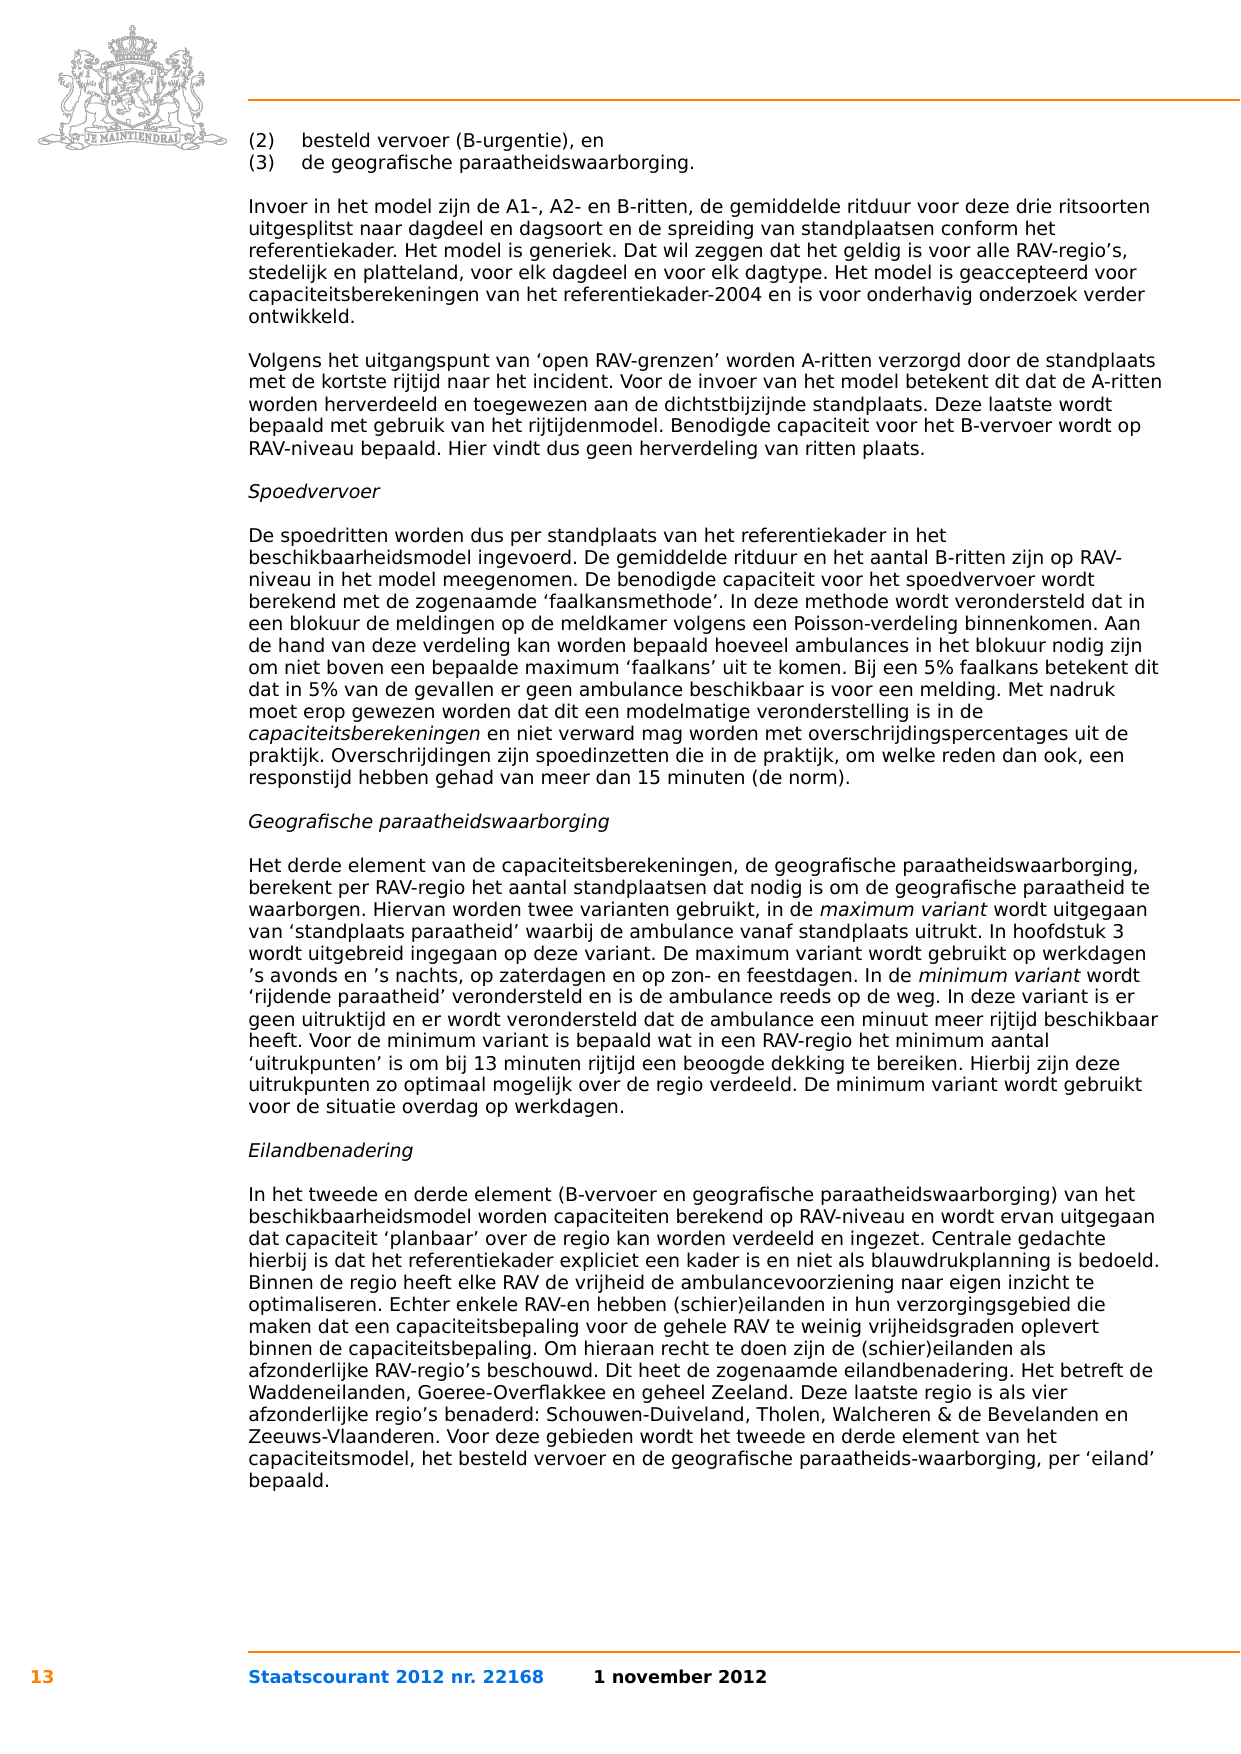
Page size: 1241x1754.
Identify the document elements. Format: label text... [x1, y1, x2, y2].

text De spoedritten worden dus per standplaats van het referentiekader in het beschikbaarheidsmodel ingevoerd. De gemiddelde ritduur en het aantal B-ritten zijn op RAV-niveau in het model meegenomen. De benodigde capaciteit voor het spoedvervoer wordt berekend met de zogenaamde ‘faalkansmethode’. In deze methode wordt verondersteld dat in een blokuur de meldingen op de meldkamer volgens een Poisson-verdeling binnenkomen. Aan de hand van deze verdeling kan worden bepaald hoeveel ambulances in het blokuur nodig zijn om niet boven een bepaalde maximum ‘faalkans’ uit te komen. Bij een 5% faalkans betekent dit dat in 5% van de gevallen er geen ambulance beschikbaar is voor een melding. Met nadruk moet erop gewezen worden dat dit een modelmatige veronderstelling is in de capaciteitsberekeningen en niet verward mag worden met overschrijdingspercentages uit de praktijk. Overschrijdingen zijn spoedinzetten die in de praktijk, om welke reden dan ook, een responstijd hebben gehad van meer dan 15 minuten (de norm). [248, 525, 1163, 789]
subtitle Geografische paraatheidswaarborging [248, 811, 1163, 833]
text In het tweede en derde element (B-vervoer en geografische paraatheidswaarborging) van het beschikbaarheidsmodel worden capaciteiten berekend op RAV-niveau en wordt ervan uitgegaan dat capaciteit ‘planbaar’ over de regio kan worden verdeeld en ingezet. Centrale gedachte hierbij is dat het referentiekader expliciet een kader is en niet als blauwdrukplanning is bedoeld. Binnen de regio heeft elke RAV de vrijheid de ambulancevoorziening naar eigen inzicht te optimaliseren. Echter enkele RAV-en hebben (schier)eilanden in hun verzorgingsgebied die maken dat een capaciteitsbepaling voor de gehele RAV te weinig vrijheidsgraden oplevert binnen de capaciteitsbepaling. Om hieraan recht te doen zijn de (schier)eilanden als afzonderlijke RAV-regio’s beschouwd. Dit heet de zogenaamde eilandbenadering. Het betreft de Waddeneilanden, Goeree-Overflakkee en geheel Zeeland. Deze laatste regio is als vier afzonderlijke regio’s benaderd: Schouwen-Duiveland, Tholen, Walcheren & de Bevelanden en Zeeuws-Vlaanderen. Voor deze gebieden wordt het tweede en derde element van het capaciteitsmodel, het besteld vervoer en de geografische paraatheids-waarborging, per ‘eiland’ bepaald. [248, 1184, 1163, 1492]
picture [38, 25, 227, 150]
text (2) besteld vervoer (B-urgentie), en [248, 130, 1163, 152]
text Volgens het uitgangspunt van ‘open RAV-grenzen’ worden A-ritten verzorgd door de standplaats met de kortste rijtijd naar het incident. Voor de invoer van het model betekent dit dat de A-ritten worden herverdeeld en toegewezen aan de dichtstbijzijnde standplaats. Deze laatste wordt bepaald met gebruik van het rijtijdenmodel. Benodigde capaciteit voor het B-vervoer wordt op RAV-niveau bepaald. Hier vindt dus geen herverdeling van ritten plaats. [248, 349, 1163, 459]
text Invoer in het model zijn de A1-, A2- en B-ritten, de gemiddelde ritduur voor deze drie ritsoorten uitgesplitst naar dagdeel en dagsoort en de spreiding van standplaatsen conform het referentiekader. Het model is generiek. Dat wil zeggen dat het geldig is voor alle RAV-regio’s, stedelijk en platteland, voor elk dagdeel en voor elk dagtype. Het model is geaccepteerd voor capaciteitsberekeningen van het referentiekader-2004 en is voor onderhavig onderzoek verder ontwikkeld. [248, 196, 1163, 328]
text (3) de geografische paraatheidswaarborging. [248, 152, 1163, 174]
text Het derde element van de capaciteitsberekeningen, de geografische paraatheidswaarborging, berekent per RAV-regio het aantal standplaatsen dat nodig is om de geografische paraatheid te waarborgen. Hiervan worden twee varianten gebruikt, in de maximum variant wordt uitgegaan van ‘standplaats paraatheid’ waarbij de ambulance vanaf standplaats uitrukt. In hoofdstuk 3 wordt uitgebreid ingegaan op deze variant. De maximum variant wordt gebruikt op werkdagen ’s avonds en ’s nachts, op zaterdagen en op zon- en feestdagen. In de minimum variant wordt ‘rijdende paraatheid’ verondersteld en is de ambulance reeds op de weg. In deze variant is er geen uitruktijd en er wordt verondersteld dat de ambulance een minuut meer rijtijd beschikbaar heeft. Voor de minimum variant is bepaald wat in een RAV-regio het minimum aantal ‘uitrukpunten’ is om bij 13 minuten rijtijd een beoogde dekking te bereiken. Hierbij zijn deze uitrukpunten zo optimaal mogelijk over de regio verdeeld. De minimum variant wordt gebruikt voor de situatie overdag op werkdagen. [248, 854, 1163, 1118]
subtitle Spoedvervoer [248, 481, 1163, 503]
subtitle Eilandbenadering [248, 1140, 1163, 1162]
